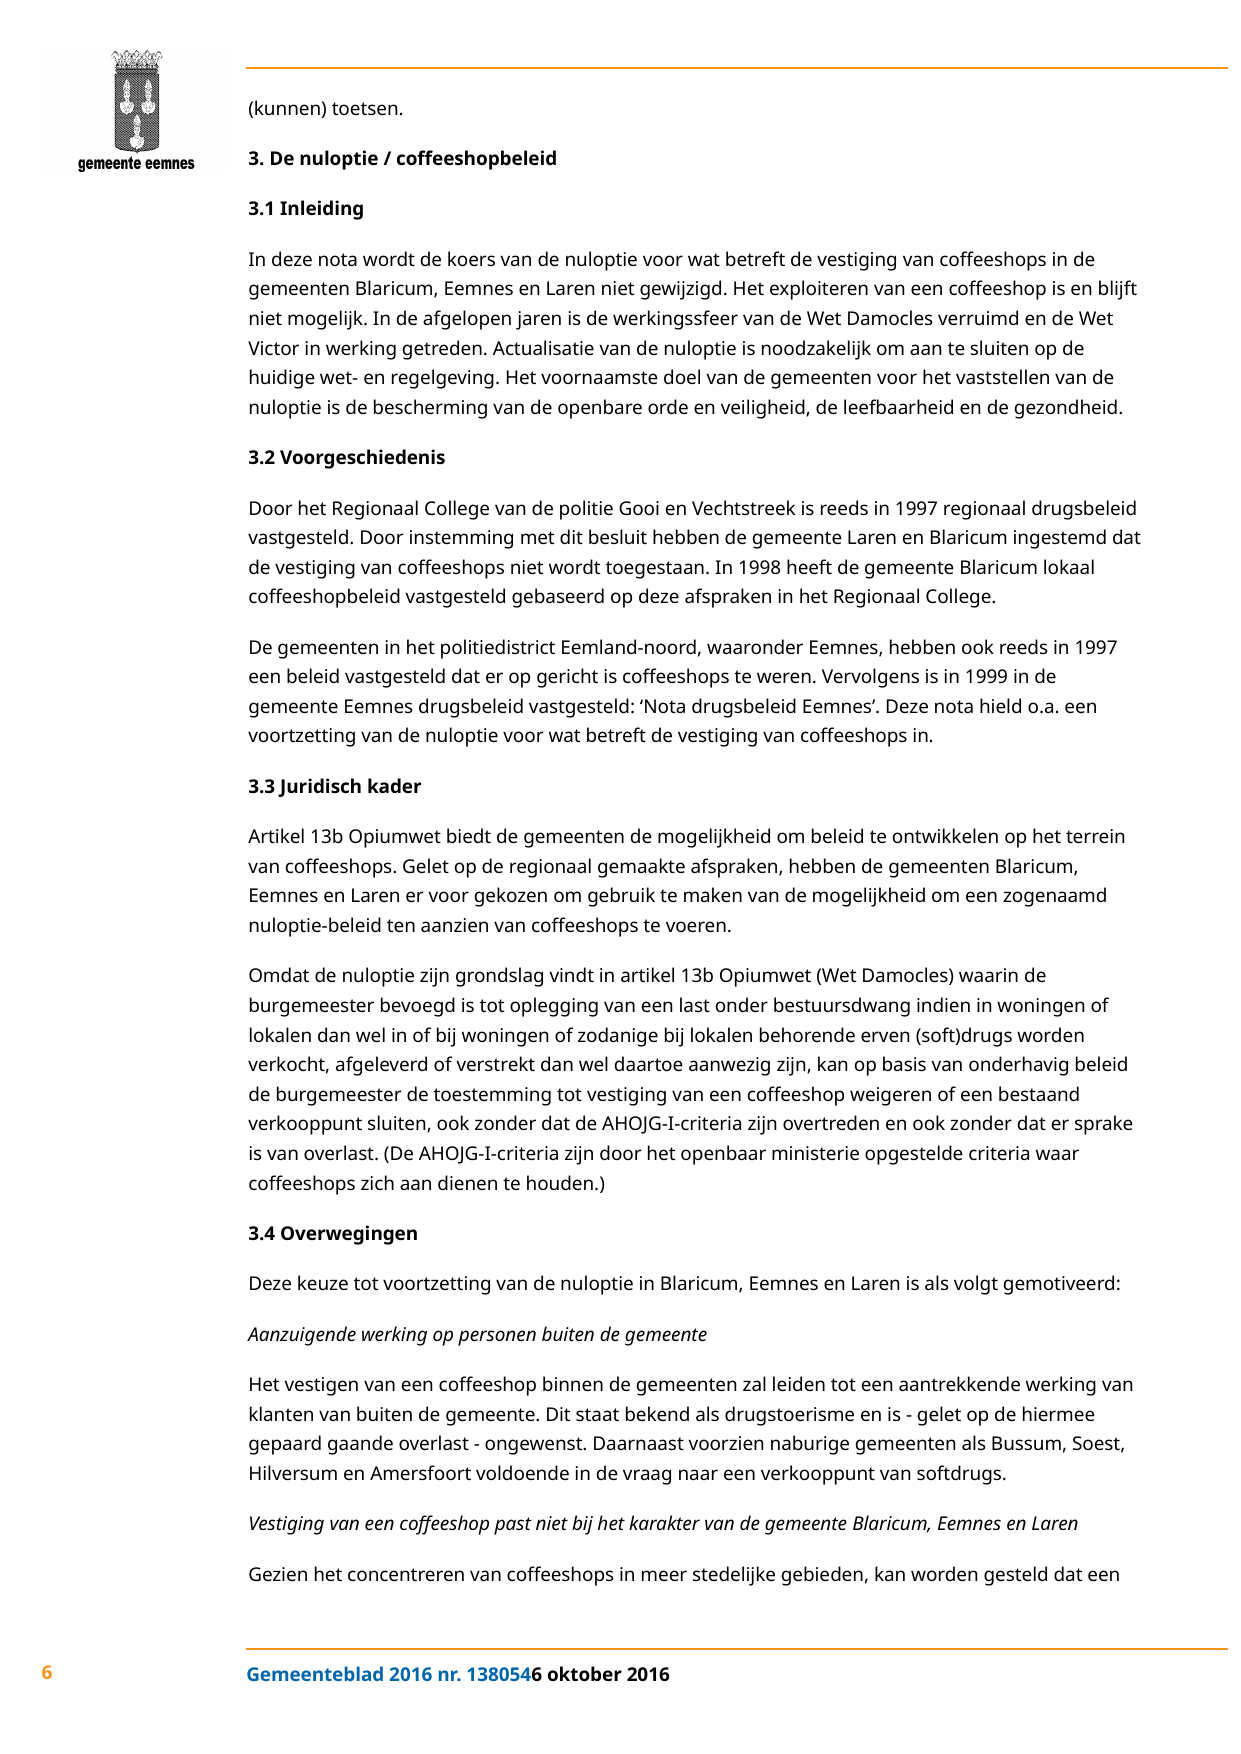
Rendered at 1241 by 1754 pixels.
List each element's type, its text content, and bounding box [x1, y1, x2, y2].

text De gemeenten in het politiedistrict Eemland-noord, waaronder Eemnes, hebben ook reeds in 1997 een beleid vastgesteld dat er op gericht is coffeeshops te weren. Vervolgens is in 1999 in de gemeente Eemnes drugsbeleid vastgesteld: ‘Nota drugsbeleid Eemnes’. Deze nota hield o.a. een voortzetting van de nuloptie voor wat betreft de vestiging van coffeeshops in. [248, 634, 1152, 748]
text 3.1 Inleiding [248, 196, 1152, 221]
text 3.3 Juridisch kader [248, 773, 1152, 799]
text Aanzuigende werking op personen buiten de gemeente [248, 1321, 1152, 1347]
text Door het Regionaal College van de politie Gooi en Vechtstreek is reeds in 1997 regionaal drugsbeleid vastgesteld. Door instemming met dit besluit hebben de gemeente Laren en Blaricum ingestemd dat de vestiging van coffeeshops niet wordt toegestaan. In 1998 heeft de gemeente Blaricum lokaal coffeeshopbeleid vastgesteld gebaseerd op deze afspraken in het Regionaal College. [248, 495, 1152, 609]
text Omdat de nuloptie zijn grondslag vindt in artikel 13b Opiumwet (Wet Damocles) waarin de burgemeester bevoegd is tot oplegging van een last onder bestuursdwang indien in woningen of lokalen dan wel in of bij woningen of zodanige bij lokalen behorende erven (soft)drugs worden verkocht, afgeleverd of verstrekt dan wel daartoe aanwezig zijn, kan op basis van onderhavig beleid de burgemeester de toestemming tot vestiging van een coffeeshop weigeren of een bestaand verkooppunt sluiten, ook zonder dat de AHOJG-I-criteria zijn overtreden en ook zonder dat er sprake is van overlast. (De AHOJG-I-criteria zijn door het openbaar ministerie opgestelde criteria waar coffeeshops zich aan dienen te houden.) [248, 963, 1152, 1196]
text 3. De nuloptie / coffeeshopbeleid [248, 145, 1152, 171]
text In deze nota wordt de koers van de nuloptie voor wat betreft de vestiging van coffeeshops in de gemeenten Blaricum, Eemnes en Laren niet gewijzigd. Het exploiteren van een coffeeshop is en blijft niet mogelijk. In de afgelopen jaren is de werkingssfeer van de Wet Damocles verruimd en de Wet Victor in werking getreden. Actualisatie van de nuloptie is noodzakelijk om aan te sluiten op de huidige wet- en regelgeving. Het voornaamste doel van de gemeenten voor het vaststellen van de nuloptie is de bescherming van de openbare orde en veiligheid, de leefbaarheid en de gezondheid. [248, 246, 1152, 420]
picture [41, 47, 231, 172]
text 3.4 Overwegingen [248, 1220, 1152, 1246]
text Het vestigen van een coffeeshop binnen de gemeenten zal leiden tot een aantrekkende werking van klanten van buiten de gemeente. Dit staat bekend als drugstoerisme en is - gelet op de hiermee gepaard gaande overlast - ongewenst. Daarnaast voorzien naburige gemeenten als Bussum, Soest, Hilversum en Amersfoort voldoende in de vraag naar een verkooppunt van softdrugs. [248, 1371, 1152, 1486]
text 3.2 Voorgeschiedenis [248, 444, 1152, 470]
text Deze keuze tot voortzetting van de nuloptie in Blaricum, Eemnes en Laren is als volgt gemotiveerd: [248, 1271, 1152, 1296]
text Vestiging van een coffeeshop past niet bij het karakter van de gemeente Blaricum, Eemnes en Laren [248, 1511, 1152, 1536]
text Artikel 13b Opiumwet biedt de gemeenten de mogelijkheid om beleid te ontwikkelen op het terrein van coffeeshops. Gelet op de regionaal gemaakte afspraken, hebben de gemeenten Blaricum, Eemnes en Laren er voor gekozen om gebruik te maken van de mogelijkheid om een zogenaamd nuloptie-beleid ten aanzien van coffeeshops te voeren. [248, 823, 1152, 938]
text (kunnen) toetsen. [248, 95, 1152, 121]
text Gezien het concentreren van coffeeshops in meer stedelijke gebieden, kan worden gesteld dat een [248, 1561, 1152, 1587]
